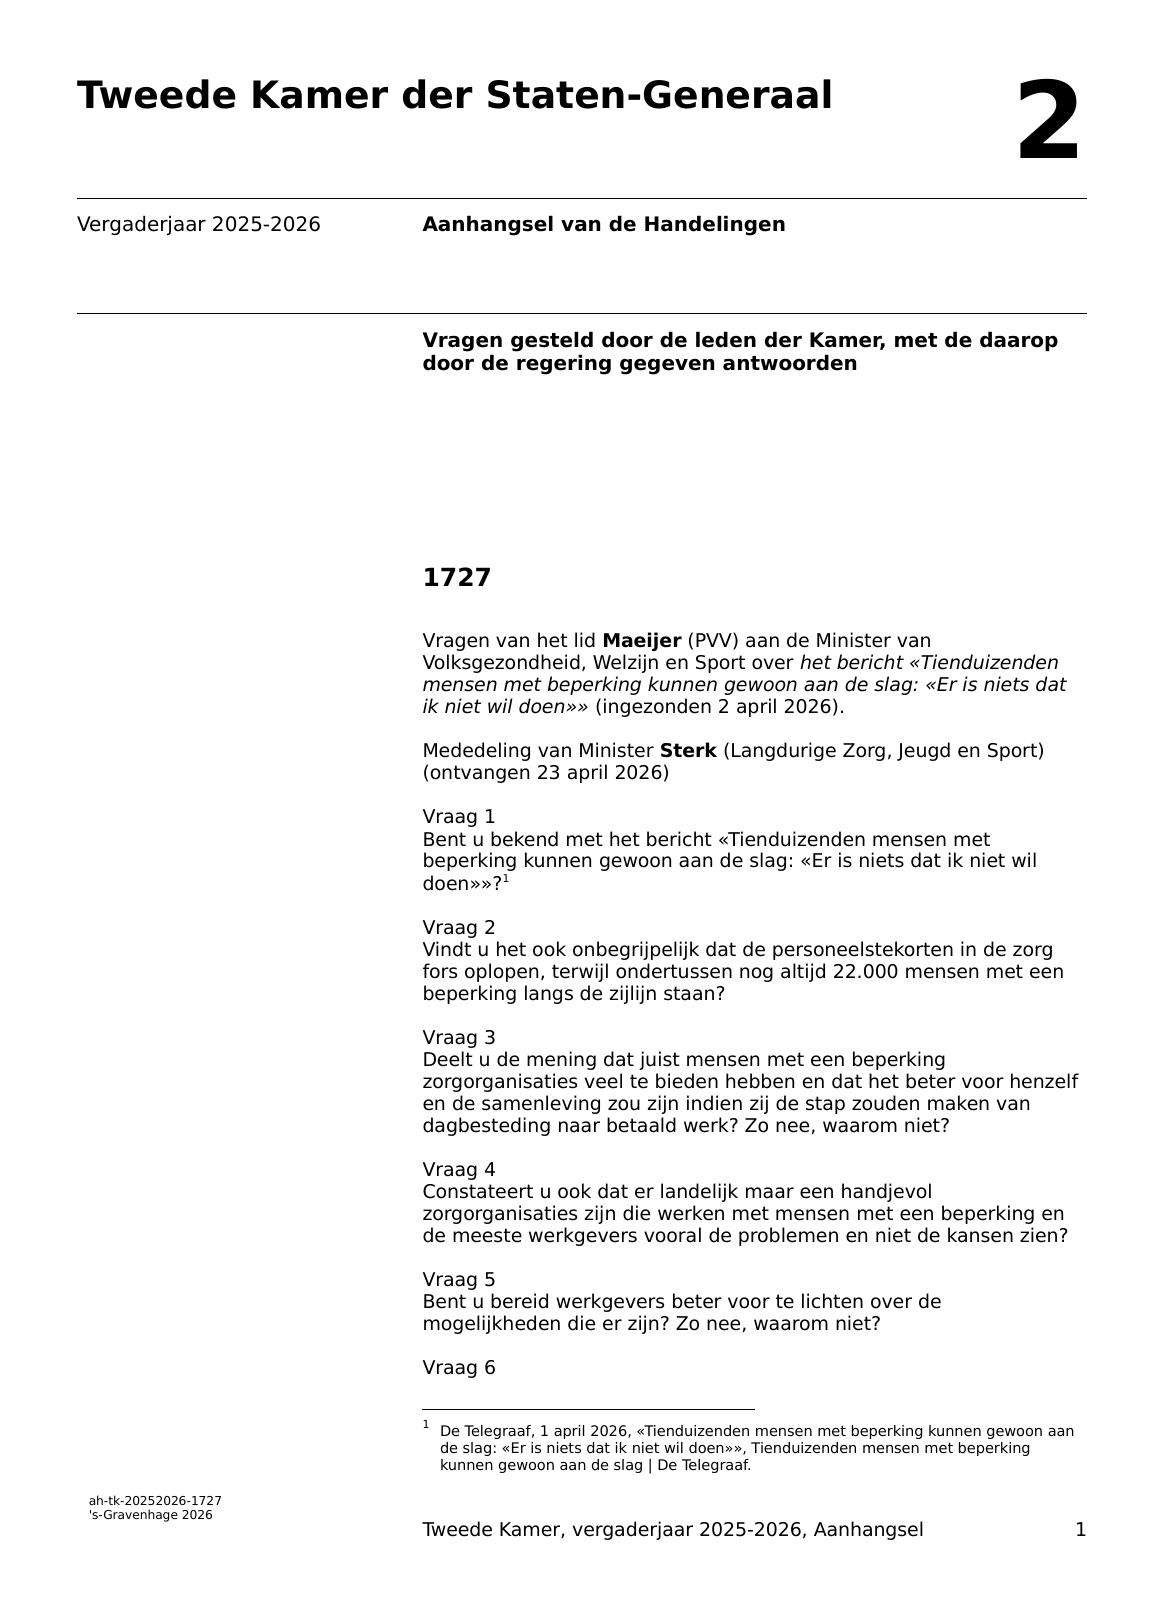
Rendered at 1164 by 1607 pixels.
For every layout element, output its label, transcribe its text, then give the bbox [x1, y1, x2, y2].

table_header Tweede Kamer der Staten-Generaal [77, 59, 886, 198]
text Vindt u het ook onbegrijpelijk dat de personeelstekorten in de zorg fors oplopen, terwijl ondertussen nog altijd 22.000 mensen met een beperking langs de zijlijn staan? [422, 938, 1087, 1004]
text Bent u bekend met het bericht «Tienduizenden mensen met beperking kunnen gewoon aan de slag: «Er is niets dat ik niet wil doen»»? [422, 828, 1087, 894]
text Mededeling van Minister Sterk (Langdurige Zorg, Jeugd en Sport) (ontvangen 23 april 2026) [422, 740, 1087, 784]
text Vraag 6 [422, 1357, 1087, 1379]
text Deelt u de mening dat juist mensen met een beperking zorgorganisaties veel te bieden hebben en dat het beter voor henzelf en de samenleving zou zijn indien zij de stap zouden maken van dagbesteding naar betaald werk? Zo nee, waarom niet? [422, 1049, 1087, 1137]
text Bent u bereid werkgevers beter voor te lichten over de mogelijkheden die er zijn? Zo nee, waarom niet? [422, 1291, 1087, 1335]
text Vraag 1 [422, 806, 1087, 828]
table_cell Aanhangsel van de Handelingen [422, 199, 1087, 313]
text De Telegraaf, 1 april 2026, «Tienduizenden mensen met beperking kunnen gewoon aan de slag: «Er is niets dat ik niet wil doen»», Tienduizenden mensen met beperking kunnen gewoon aan de slag | De Telegraaf. [422, 1418, 1087, 1474]
text 's-Gravenhage 2026 [88, 1508, 323, 1522]
table_cell Vergaderjaar 2025-2026 [77, 199, 422, 313]
text Vragen van het lid Maeijer (PVV) aan de Minister van Volksgezondheid, Welzijn en Sport over het bericht «Tienduizenden mensen met beperking kunnen gewoon aan de slag: «Er is niets dat ik niet wil doen»» (ingezonden 2 april 2026). [422, 630, 1087, 718]
text ah-tk-20252026-1727 [88, 1494, 323, 1508]
text Constateert u ook dat er landelijk maar een handjevol zorgorganisaties zijn die werken met mensen met een beperking en de meeste werkgevers vooral de problemen en niet de kansen zien? [422, 1181, 1087, 1247]
text Vraag 5 [422, 1269, 1087, 1291]
text Vraag 4 [422, 1159, 1087, 1181]
table_cell Vragen gesteld door de leden der Kamer, met de daarop door de regering gegeven antwoorden [422, 314, 1087, 375]
table_header 2 [886, 59, 1087, 198]
text Vraag 3 [422, 1027, 1087, 1049]
table_cell [77, 314, 422, 375]
text 1727 [422, 563, 1087, 592]
text Vraag 2 [422, 917, 1087, 938]
